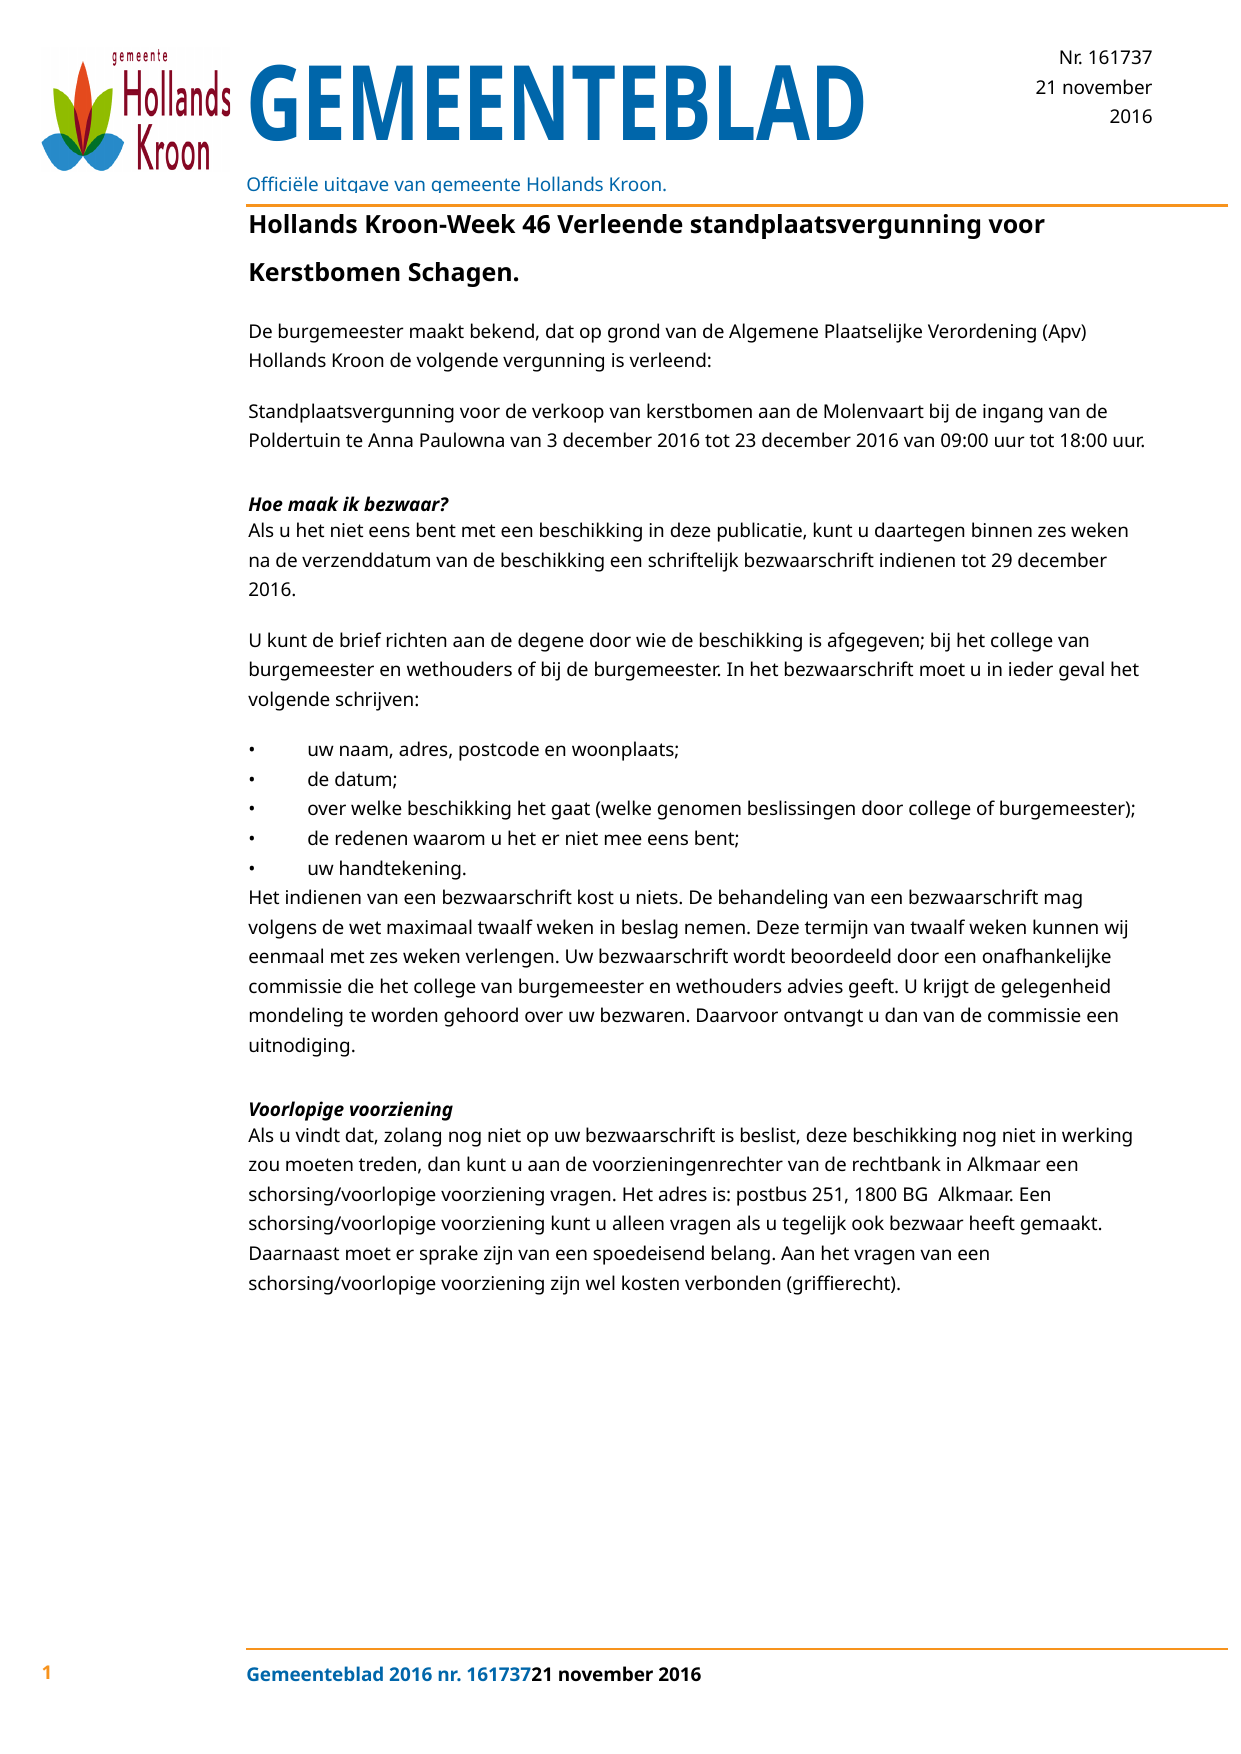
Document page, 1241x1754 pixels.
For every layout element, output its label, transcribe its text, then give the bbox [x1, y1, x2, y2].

picture [41, 47, 231, 172]
list de datum; [248, 766, 1152, 792]
text U kunt de brief richten aan de degene door wie de beschikking is afgegeven; bij het college van burgemeester en wethouders of bij de burgemeester. In het bezwaarschrift moet u in ieder geval het volgende schrijven: [248, 627, 1152, 712]
text Als u vindt dat, zolang nog niet op uw bezwaarschrift is beslist, deze beschikking nog niet in werking zou moeten treden, dan kunt u aan de voorzieningenrechter van de rechtbank in Alkmaar een schorsing/voorlopige voorziening vragen. Het adres is: postbus 251, 1800 BG Alkmaar. Een schorsing/voorlopige voorziening kunt u alleen vragen als u tegelijk ook bezwaar heeft gemaakt. Daarnaast moet er sprake zijn van een spoedeisend belang. Aan het vragen van een schorsing/voorlopige voorziening zijn wel kosten verbonden (griffierecht). [248, 1122, 1152, 1296]
text Hoe maak ik bezwaar? [248, 491, 1152, 517]
list de redenen waarom u het er niet mee eens bent; [248, 825, 1152, 851]
text Voorlopige voorziening [248, 1096, 1152, 1122]
text Het indienen van een bezwaarschrift kost u niets. De behandeling van een bezwaarschrift mag volgens de wet maximaal twaalf weken in beslag nemen. Deze termijn van twaalf weken kunnen wij eenmaal met zes weken verlengen. Uw bezwaarschrift wordt beoordeeld door een onafhankelijke commissie die het college van burgemeester en wethouders advies geeft. U krijgt de gelegenheid mondeling te worden gehoord over uw bezwaren. Daarvoor ontvangt u dan van de commissie een uitnodiging. [248, 884, 1152, 1058]
text Hollands Kroon-Week 46 Verleende standplaatsvergunning voor Kerstbomen Schagen. [248, 207, 1152, 288]
list over welke beschikking het gaat (welke genomen beslissingen door college of burgemeester); [248, 796, 1152, 821]
text Standplaatsvergunning voor de verkoop van kerstbomen aan de Molenvaart bij de ingang van de Poldertuin te Anna Paulowna van 3 december 2016 tot 23 december 2016 van 09:00 uur tot 18:00 uur. [248, 398, 1152, 453]
list uw naam, adres, postcode en woonplaats; [248, 736, 1152, 762]
text Als u het niet eens bent met een beschikking in deze publicatie, kunt u daartegen binnen zes weken na de verzenddatum van de beschikking een schriftelijk bezwaarschrift indienen tot 29 december 2016. [248, 517, 1152, 602]
list uw handtekening. [248, 855, 1152, 880]
text De burgemeester maakt bekend, dat op grond van de Algemene Plaatselijke Verordening (Apv) Hollands Kroon de volgende vergunning is verleend: [248, 318, 1152, 373]
